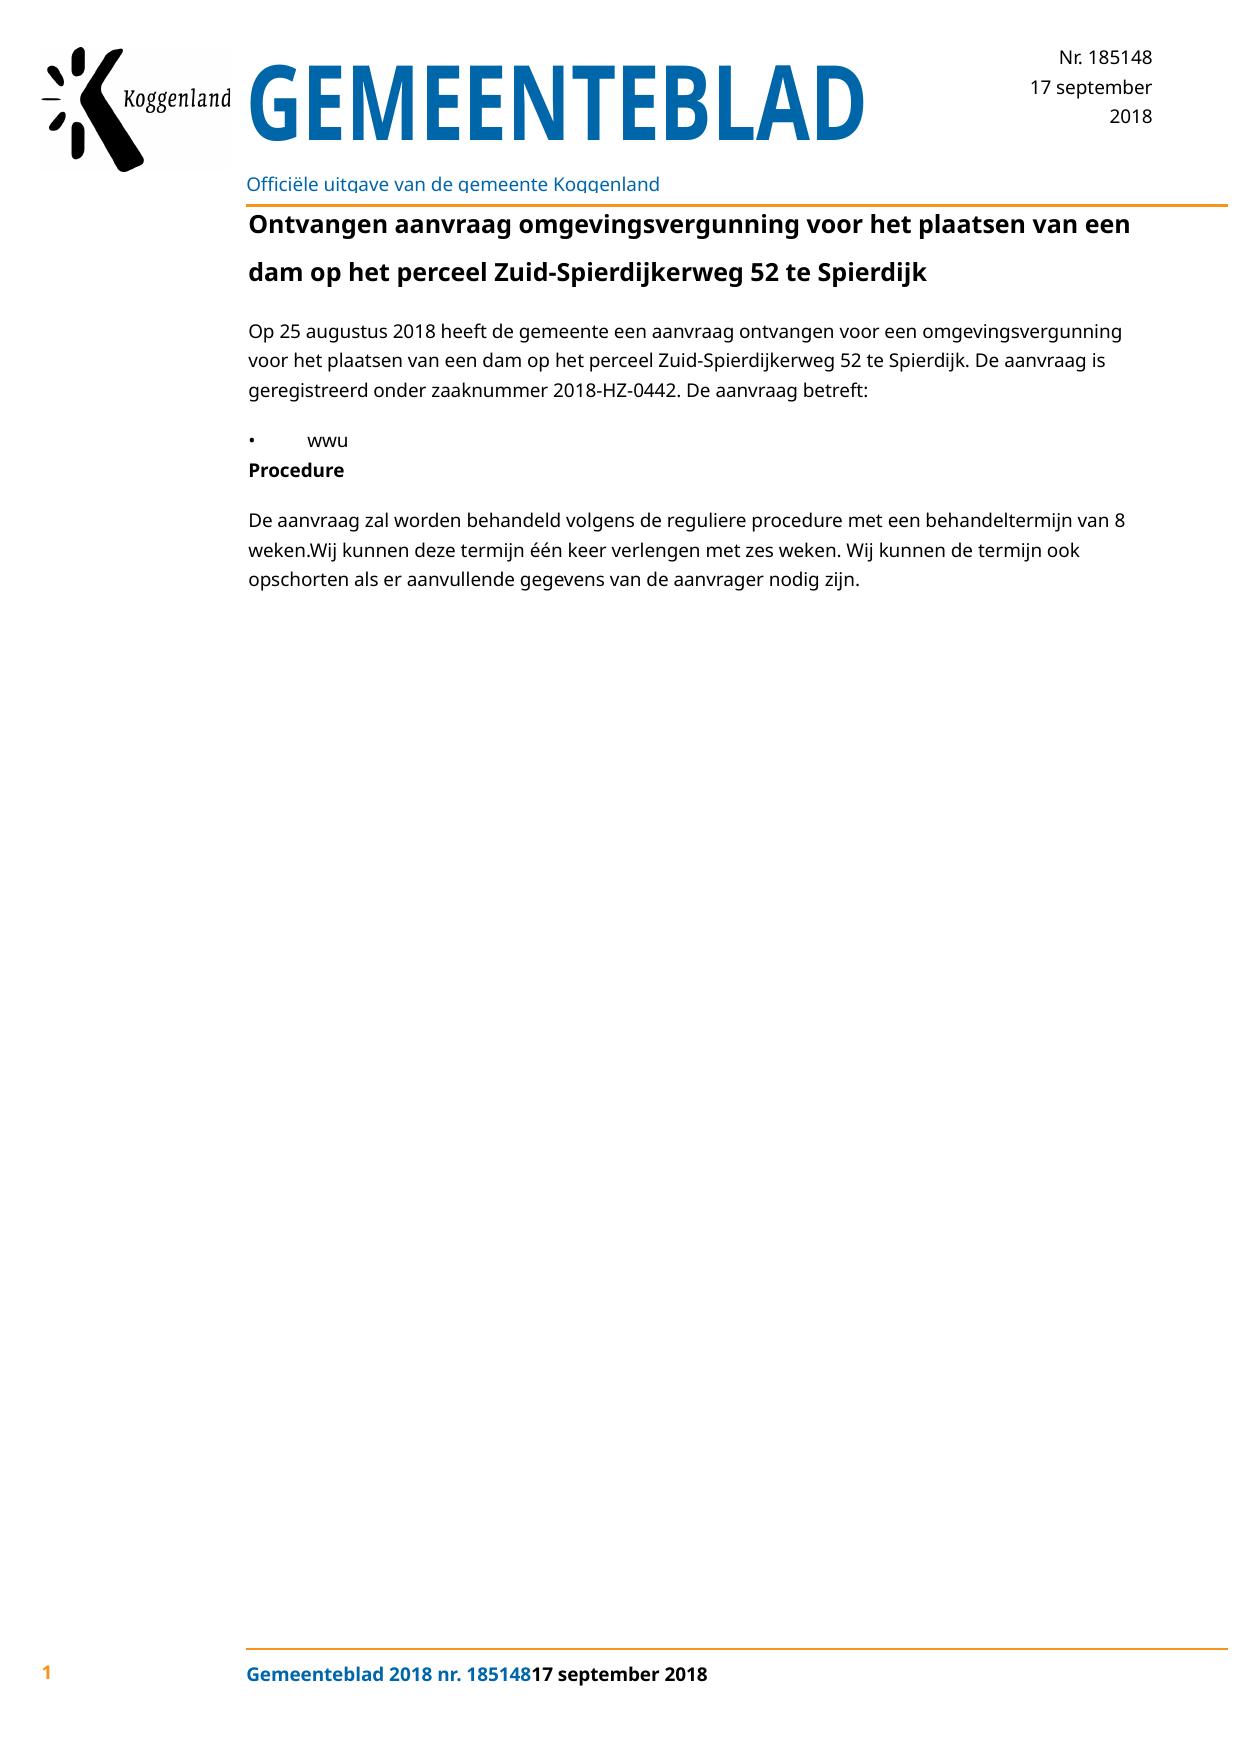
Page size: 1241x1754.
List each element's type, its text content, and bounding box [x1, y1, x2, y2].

list wwu [248, 427, 1152, 453]
text Ontvangen aanvraag omgevingsvergunning voor het plaatsen van een dam op het perceel Zuid-Spierdijkerweg 52 te Spierdijk [248, 207, 1152, 288]
text Op 25 augustus 2018 heeft de gemeente een aanvraag ontvangen voor een omgevingsvergunning voor het plaatsen van een dam op het perceel Zuid-Spierdijkerweg 52 te Spierdijk. De aanvraag is geregistreerd onder zaaknummer 2018-HZ-0442. De aanvraag betreft: [248, 318, 1152, 403]
text De aanvraag zal worden behandeld volgens de reguliere procedure met een behandeltermijn van 8 weken.Wij kunnen deze termijn één keer verlengen met zes weken. Wij kunnen de termijn ook opschorten als er aanvullende gegevens van de aanvrager nodig zijn. [248, 507, 1152, 592]
text Procedure [248, 457, 1152, 483]
picture [41, 47, 231, 172]
